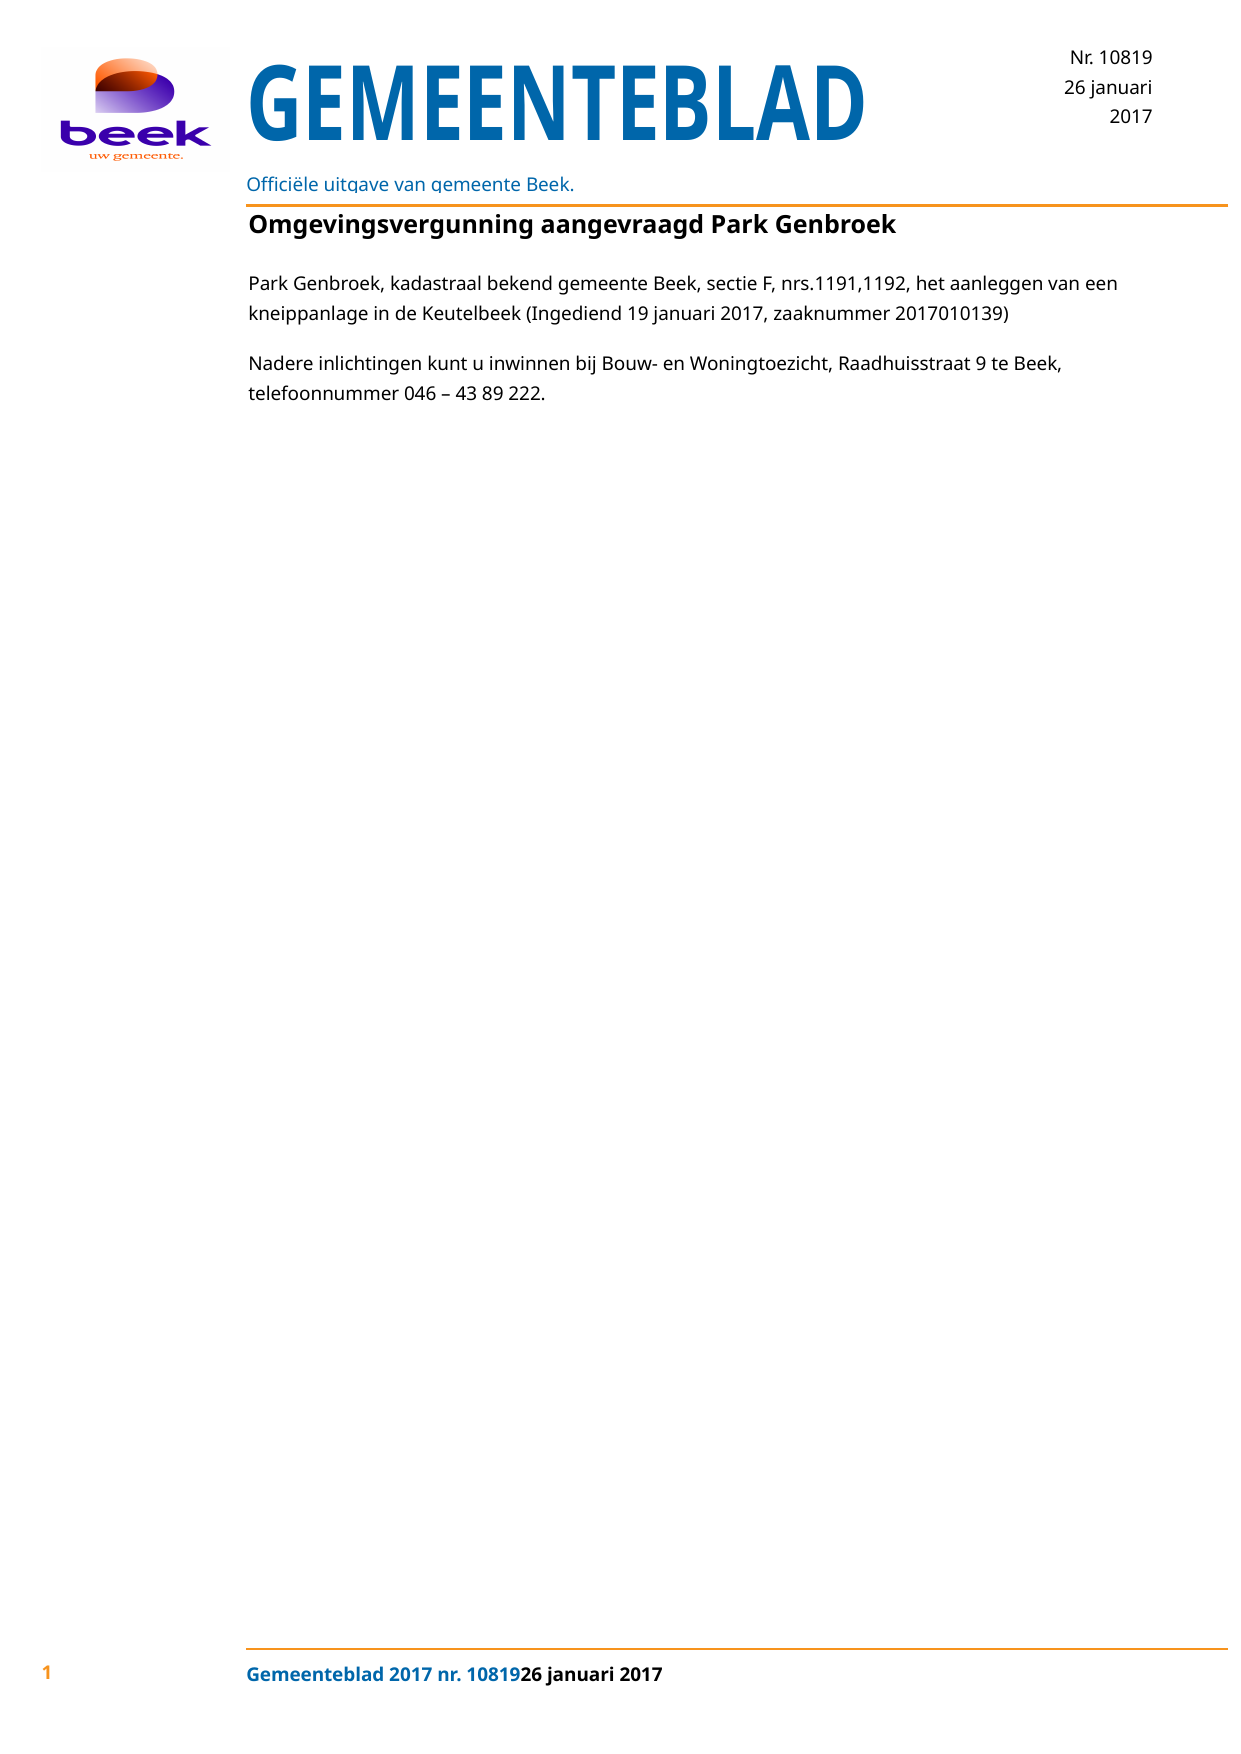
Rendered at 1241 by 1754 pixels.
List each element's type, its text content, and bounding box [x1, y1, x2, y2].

text Nadere inlichtingen kunt u inwinnen bij Bouw- en Woningtoezicht, Raadhuisstraat 9 te Beek, telefoonnummer 046 – 43 89 222. [248, 350, 1152, 406]
text Park Genbroek, kadastraal bekend gemeente Beek, sectie F, nrs.1191,1192, het aanleggen van een kneippanlage in de Keutelbeek (Ingediend 19 januari 2017, zaaknummer 2017010139) [248, 270, 1152, 326]
picture [41, 47, 231, 172]
text Omgevingsvergunning aangevraagd Park Genbroek [248, 207, 1152, 241]
